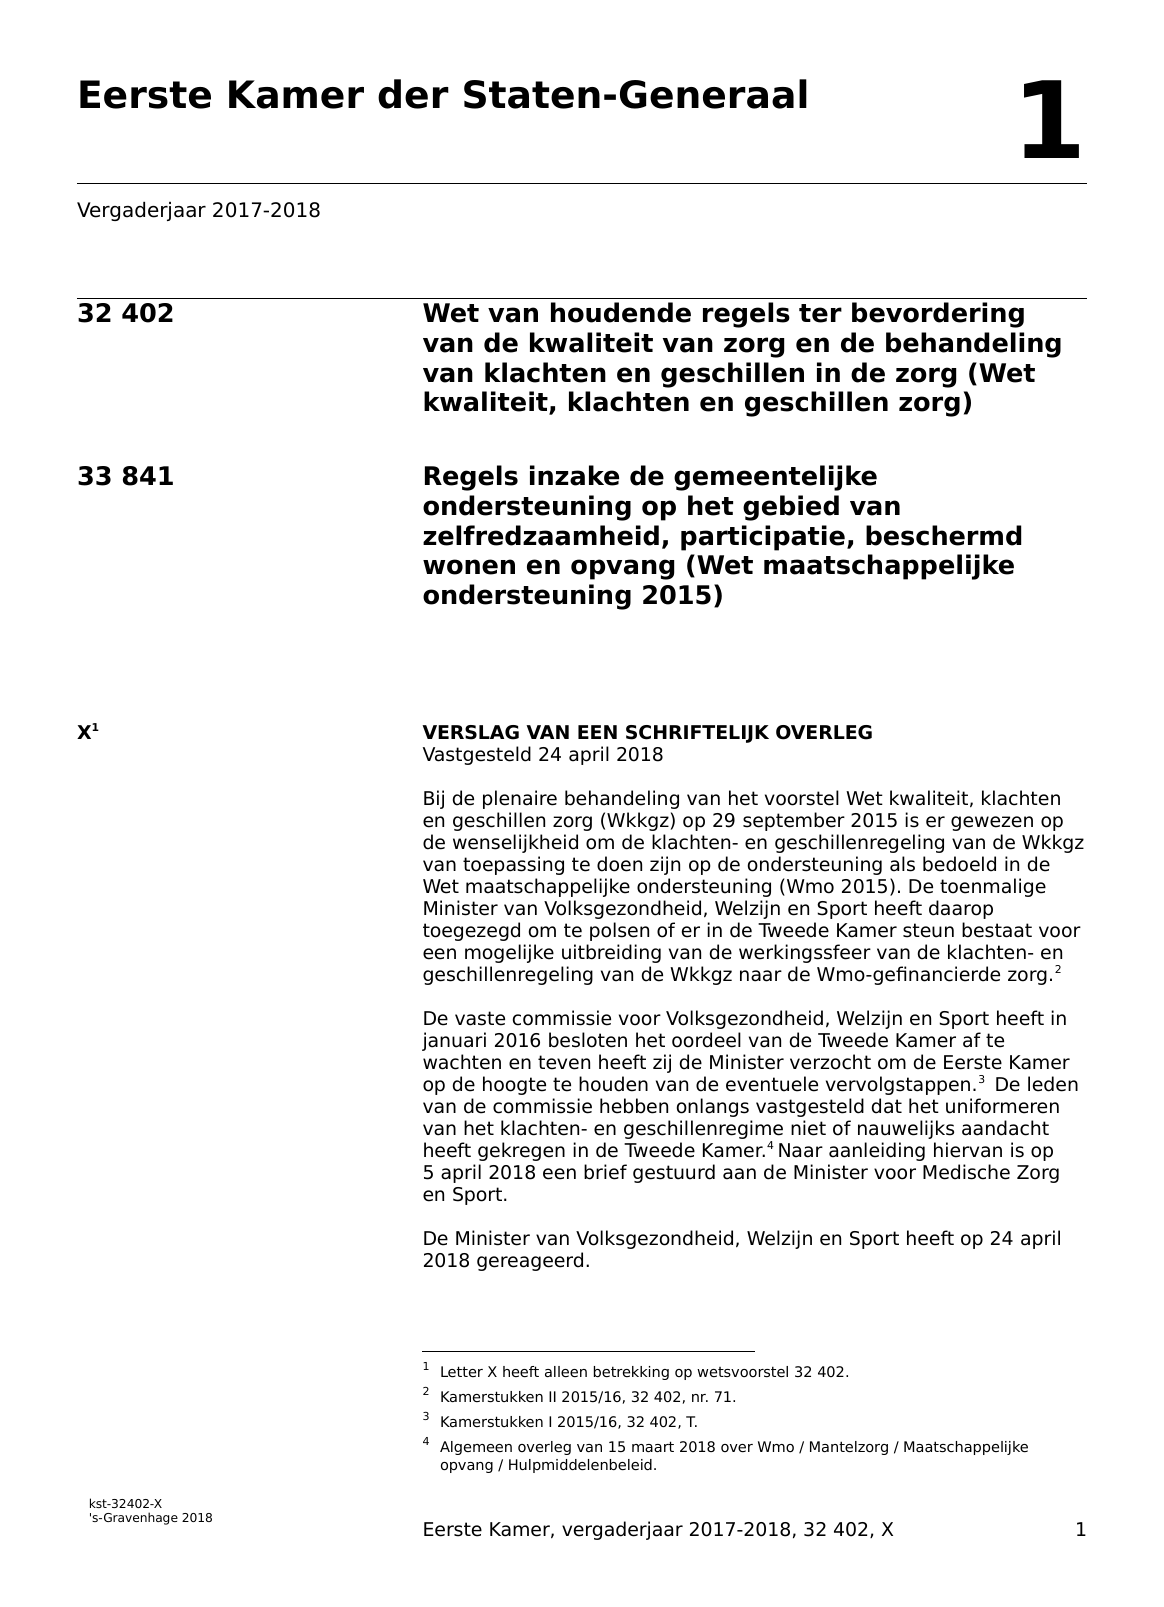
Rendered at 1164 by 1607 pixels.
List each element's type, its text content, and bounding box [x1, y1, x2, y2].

table_header Eerste Kamer der Staten-Generaal [77, 59, 886, 183]
text De Minister van Volksgezondheid, Welzijn en Sport heeft op 24 april 2018 gereageerd. [422, 1228, 1087, 1272]
text Letter X heeft alleen betrekking op wetsvoorstel 32 402. [422, 1360, 1087, 1382]
table_cell Vergaderjaar 2017-2018 [77, 184, 1087, 298]
subtitle X VERSLAG VAN EEN SCHRIFTELIJK OVERLEG [77, 722, 1087, 743]
subtitle 32 402 Wet van houdende regels ter bevordering van de kwaliteit van zorg en de behandeling van klachten en geschillen in de zorg (Wet kwaliteit, klachten en geschillen zorg) [77, 299, 1087, 418]
text Bij de plenaire behandeling van het voorstel Wet kwaliteit, klachten en geschillen zorg (Wkkgz) op 29 september 2015 is er gewezen op de wenselijkheid om de klachten- en geschillenregeling van de Wkkgz van toepassing te doen zijn op de ondersteuning als bedoeld in de Wet maatschappelijke ondersteuning (Wmo 2015). De toenmalige Minister van Volksgezondheid, Welzijn en Sport heeft daarop toegezegd om te polsen of er in de Tweede Kamer steun bestaat voor een mogelijke uitbreiding van de werkingssfeer van de klachten- en geschillenregeling van de Wkkgz naar de Wmo-gefinancierde zorg. [422, 788, 1087, 986]
text De vaste commissie voor Volksgezondheid, Welzijn en Sport heeft in januari 2016 besloten het oordeel van de Tweede Kamer af te wachten en teven heeft zij de Minister verzocht om de Eerste Kamer op de hoogte te houden van de eventuele vervolgstappen. De leden van de commissie hebben onlangs vastgesteld dat het uniformeren van het klachten- en geschillenregime niet of nauwelijks aandacht heeft gekregen in de Tweede Kamer.Naar aanleiding hiervan is op 5 april 2018 een brief gestuurd aan de Minister voor Medische Zorg en Sport. [422, 1008, 1087, 1206]
text Algemeen overleg van 15 maart 2018 over Wmo / Mantelzorg / Maatschappelijke opvang / Hulpmiddelenbeleid. [422, 1435, 1087, 1474]
text Vastgesteld 24 april 2018 [422, 743, 1087, 766]
subtitle 33 841 Regels inzake de gemeentelijke ondersteuning op het gebied van zelfredzaamheid, participatie, beschermd wonen en opvang (Wet maatschappelijke ondersteuning 2015) [77, 462, 1087, 611]
table_header 1 [886, 59, 1087, 183]
text 's-Gravenhage 2018 [88, 1511, 323, 1525]
text Kamerstukken II 2015/16, 32 402, nr. 71. [422, 1385, 1087, 1407]
text kst-32402-X [88, 1497, 323, 1511]
text Kamerstukken I 2015/16, 32 402, T. [422, 1410, 1087, 1432]
